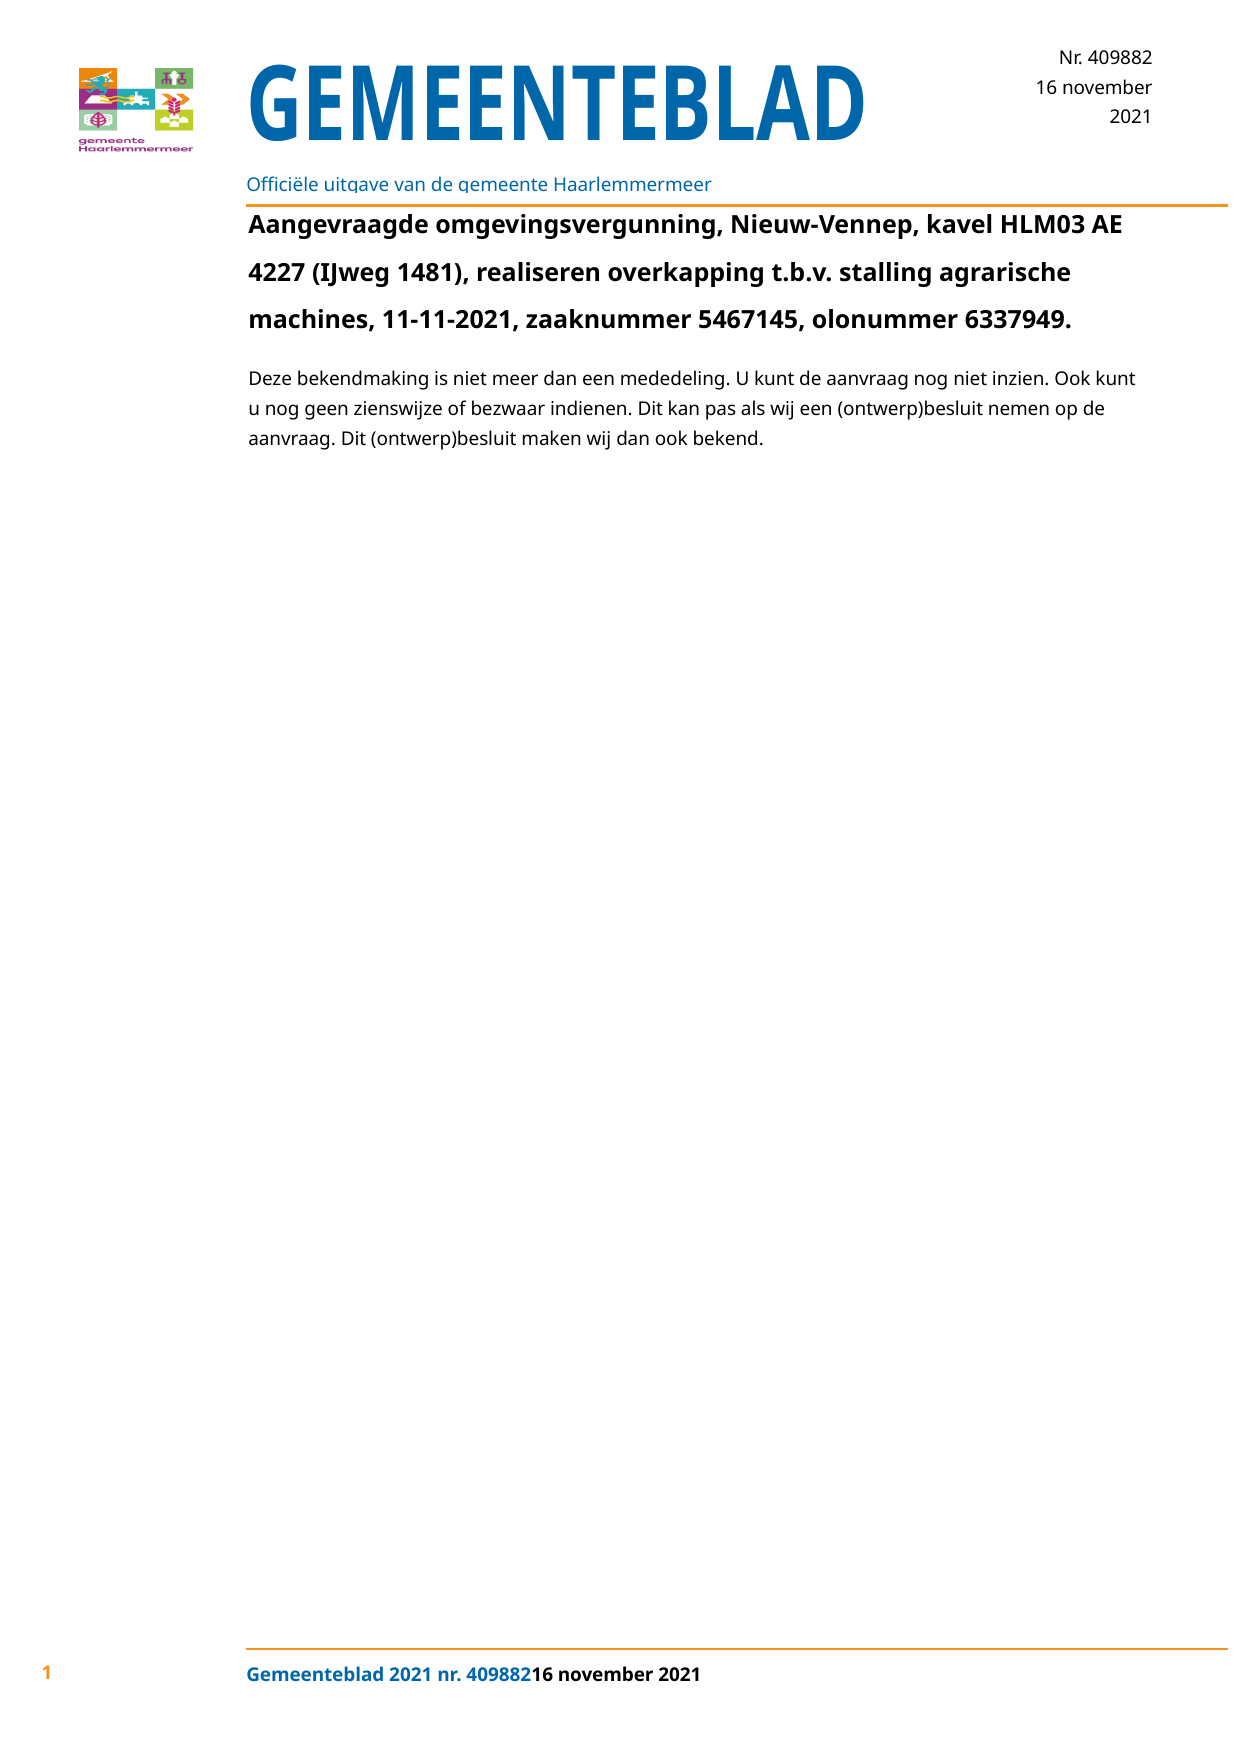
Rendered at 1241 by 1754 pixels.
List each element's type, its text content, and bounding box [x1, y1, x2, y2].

text Deze bekendmaking is niet meer dan een mededeling. U kunt de aanvraag nog niet inzien. Ook kunt u nog geen zienswijze of bezwaar indienen. Dit kan pas als wij een (ontwerp)besluit nemen op de aanvraag. Dit (ontwerp)besluit maken wij dan ook bekend. [248, 366, 1152, 450]
picture [41, 47, 231, 172]
text Aangevraagde omgevingsvergunning, Nieuw-Vennep, kavel HLM03 AE 4227 (IJweg 1481), realiseren overkapping t.b.v. stalling agrarische machines, 11-11-2021, zaaknummer 5467145, olonummer 6337949. [248, 207, 1152, 336]
